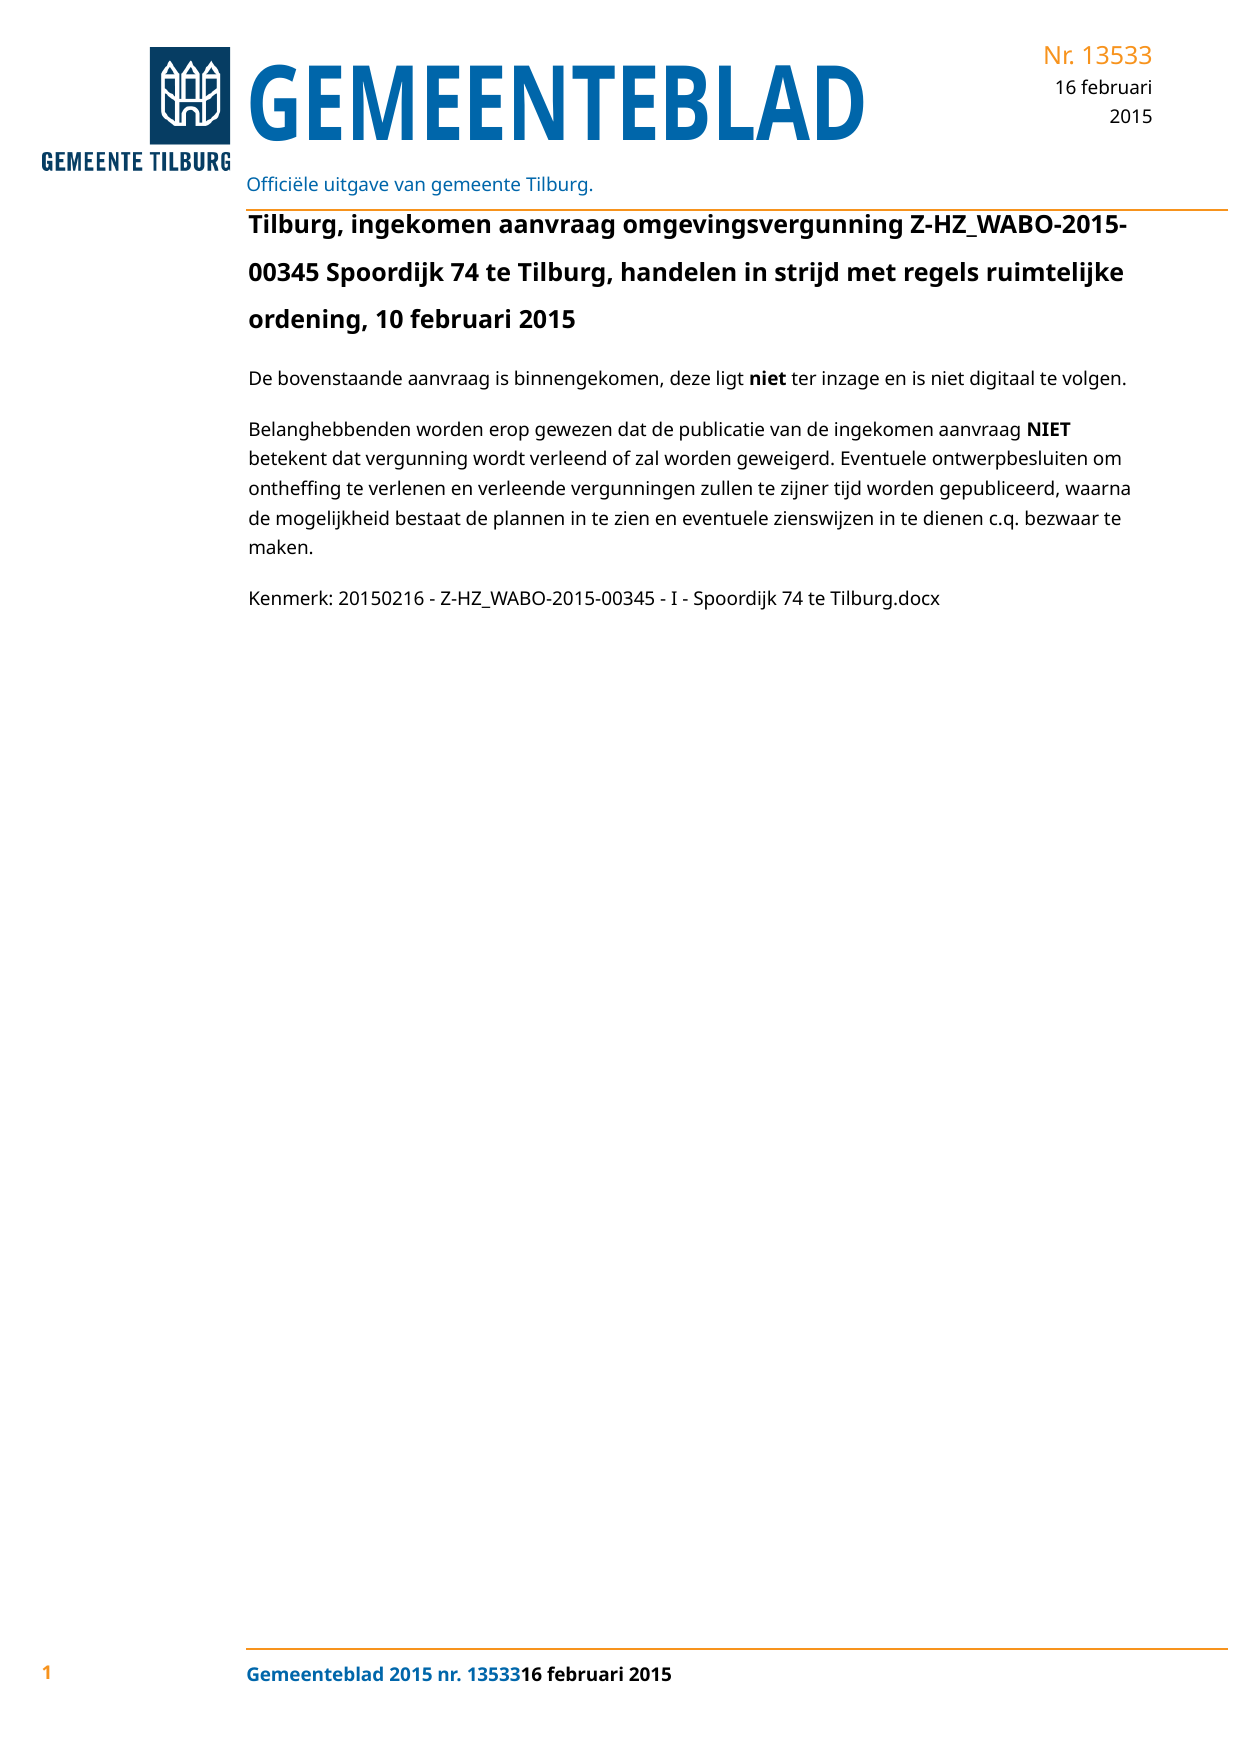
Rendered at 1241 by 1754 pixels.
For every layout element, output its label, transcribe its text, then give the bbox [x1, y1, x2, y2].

text Kenmerk: 20150216 - Z-HZ_WABO-2015-00345 - I - Spoordijk 74 te Tilburg.docx [248, 585, 1152, 610]
picture [41, 47, 231, 172]
text De bovenstaande aanvraag is binnengekomen, deze ligt niet ter inzage en is niet digitaal te volgen. [248, 366, 1152, 391]
text Tilburg, ingekomen aanvraag omgevingsvergunning Z-HZ_WABO-2015-00345 Spoordijk 74 te Tilburg, handelen in strijd met regels ruimtelijke ordening, 10 februari 2015 [248, 211, 1152, 336]
text Belanghebbenden worden erop gewezen dat de publicatie van de ingekomen aanvraag NIET betekent dat vergunning wordt verleend of zal worden geweigerd. Eventuele ontwerpbesluiten om ontheffing te verlenen en verleende vergunningen zullen te zijner tijd worden gepubliceerd, waarna de mogelijkheid bestaat de plannen in te zien en eventuele zienswijzen in te dienen c.q. bezwaar te maken. [248, 416, 1152, 560]
